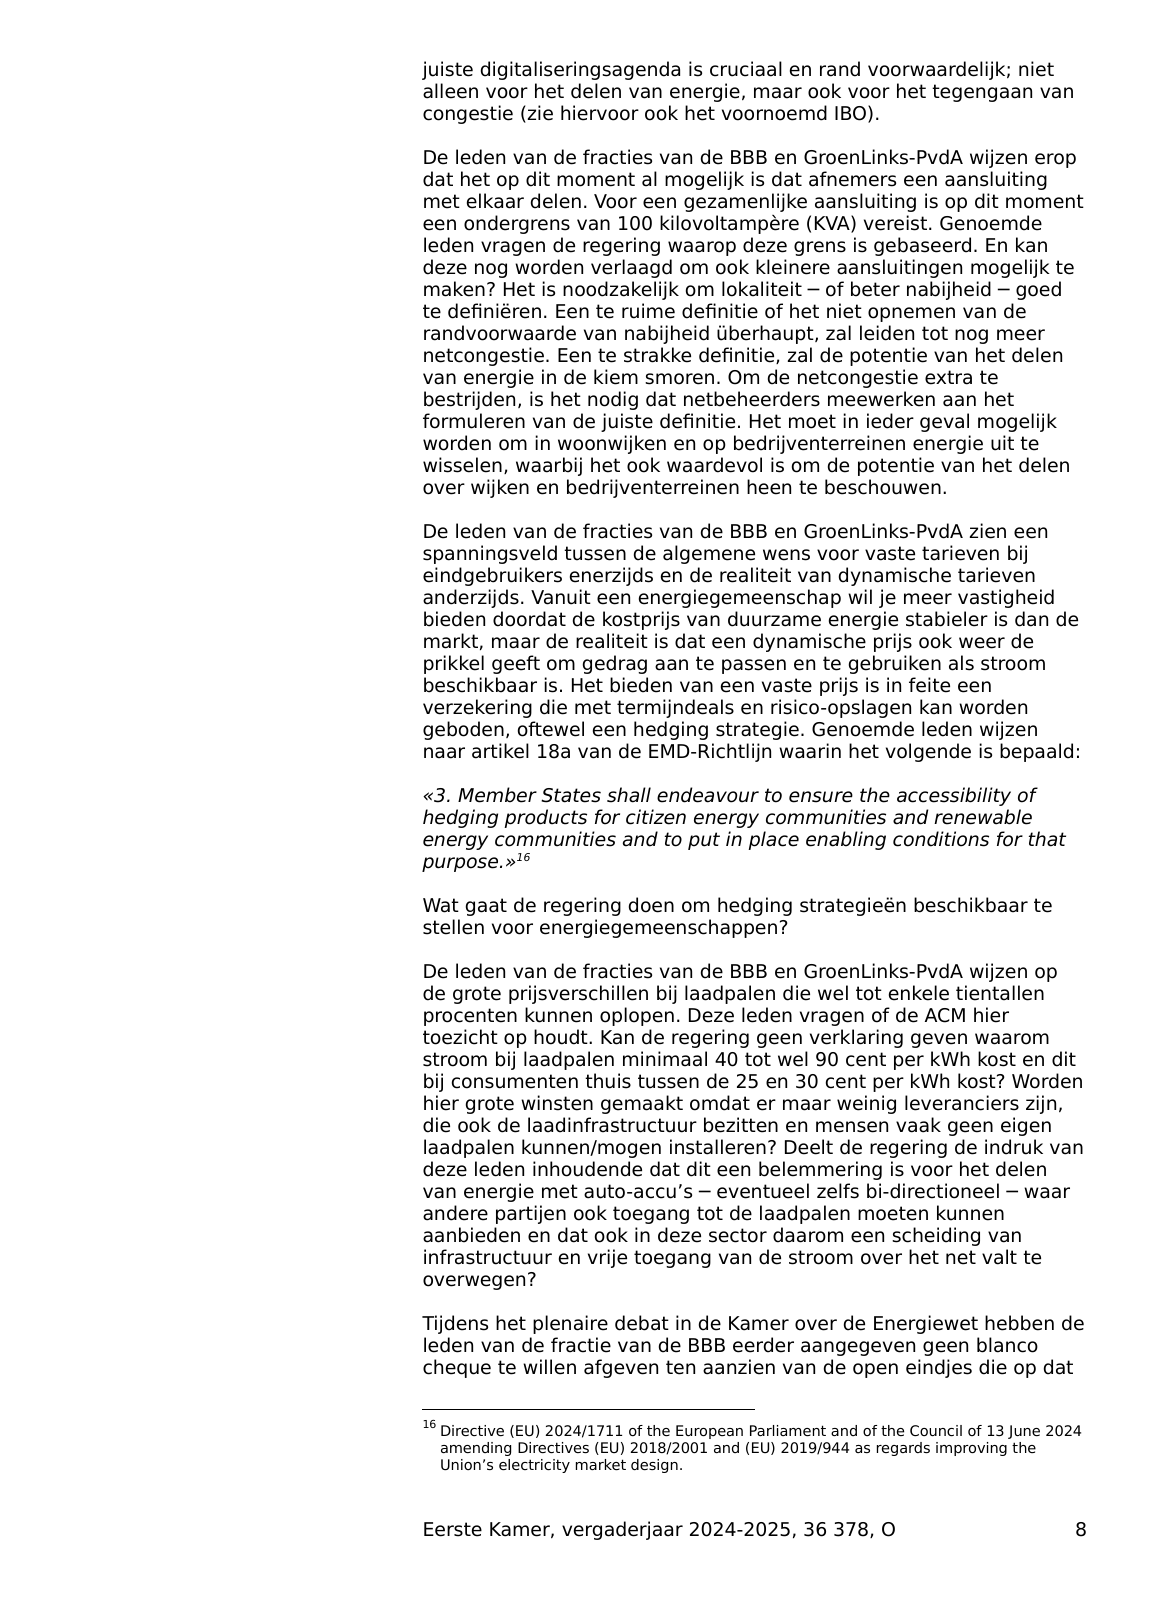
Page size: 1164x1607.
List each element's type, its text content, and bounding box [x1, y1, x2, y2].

text De leden van de fracties van de BBB en GroenLinks-PvdA wijzen op de grote prijsverschillen bij laadpalen die wel tot enkele tientallen procenten kunnen oplopen. Deze leden vragen of de ACM hier toezicht op houdt. Kan de regering geen verklaring geven waarom stroom bij laadpalen minimaal 40 tot wel 90 cent per kWh kost en dit bij consumenten thuis tussen de 25 en 30 cent per kWh kost? Worden hier grote winsten gemaakt omdat er maar weinig leveranciers zijn, die ook de laadinfrastructuur bezitten en mensen vaak geen eigen laadpalen kunnen/mogen installeren? Deelt de regering de indruk van deze leden inhoudende dat dit een belemmering is voor het delen van energie met auto-accu’s ─ eventueel zelfs bi-directioneel ─ waar andere partijen ook toegang tot de laadpalen moeten kunnen aanbieden en dat ook in deze sector daarom een scheiding van infrastructuur en vrije toegang van de stroom over het net valt te overwegen? [422, 961, 1087, 1291]
text De leden van de fracties van de BBB en GroenLinks-PvdA zien een spanningsveld tussen de algemene wens voor vaste tarieven bij eindgebruikers enerzijds en de realiteit van dynamische tarieven anderzijds. Vanuit een energiegemeenschap wil je meer vastigheid bieden doordat de kostprijs van duurzame energie stabieler is dan de markt, maar de realiteit is dat een dynamische prijs ook weer de prikkel geeft om gedrag aan te passen en te gebruiken als stroom beschikbaar is. Het bieden van een vaste prijs is in feite een verzekering die met termijndeals en risico-opslagen kan worden geboden, oftewel een hedging strategie. Genoemde leden wijzen naar artikel 18a van de EMD-Richtlijn waarin het volgende is bepaald: [422, 521, 1087, 763]
text Directive (EU) 2024/1711 of the European Parliament and of the Council of 13 June 2024 amending Directives (EU) 2018/2001 and (EU) 2019/944 as regards improving the Union’s electricity market design. [422, 1418, 1087, 1474]
text De leden van de fracties van de BBB en GroenLinks-PvdA wijzen erop dat het op dit moment al mogelijk is dat afnemers een aansluiting met elkaar delen. Voor een gezamenlijke aansluiting is op dit moment een ondergrens van 100 kilovoltampère (KVA) vereist. Genoemde leden vragen de regering waarop deze grens is gebaseerd. En kan deze nog worden verlaagd om ook kleinere aansluitingen mogelijk te maken? Het is noodzakelijk om lokaliteit ─ of beter nabijheid ─ goed te definiëren. Een te ruime definitie of het niet opnemen van de randvoorwaarde van nabijheid überhaupt, zal leiden tot nog meer netcongestie. Een te strakke definitie, zal de potentie van het delen van energie in de kiem smoren. Om de netcongestie extra te bestrijden, is het nodig dat netbeheerders meewerken aan het formuleren van de juiste definitie. Het moet in ieder geval mogelijk worden om in woonwijken en op bedrijventerreinen energie uit te wisselen, waarbij het ook waardevol is om de potentie van het delen over wijken en bedrijventerreinen heen te beschouwen. [422, 147, 1087, 499]
text juiste digitaliseringsagenda is cruciaal en rand voorwaardelijk; niet alleen voor het delen van energie, maar ook voor het tegengaan van congestie (zie hiervoor ook het voornoemd IBO). [422, 59, 1087, 125]
subtitle «3. Member States shall endeavour to ensure the accessibility of hedging products for citizen energy communities and renewable energy communities and to put in place enabling conditions for that purpose.» [422, 785, 1087, 873]
text Wat gaat de regering doen om hedging strategieën beschikbaar te stellen voor energiegemeenschappen? [422, 895, 1087, 939]
text Tijdens het plenaire debat in de Kamer over de Energiewet hebben de leden van de fractie van de BBB eerder aangegeven geen blanco cheque te willen afgeven ten aanzien van de open eindjes die op dat [422, 1313, 1087, 1379]
